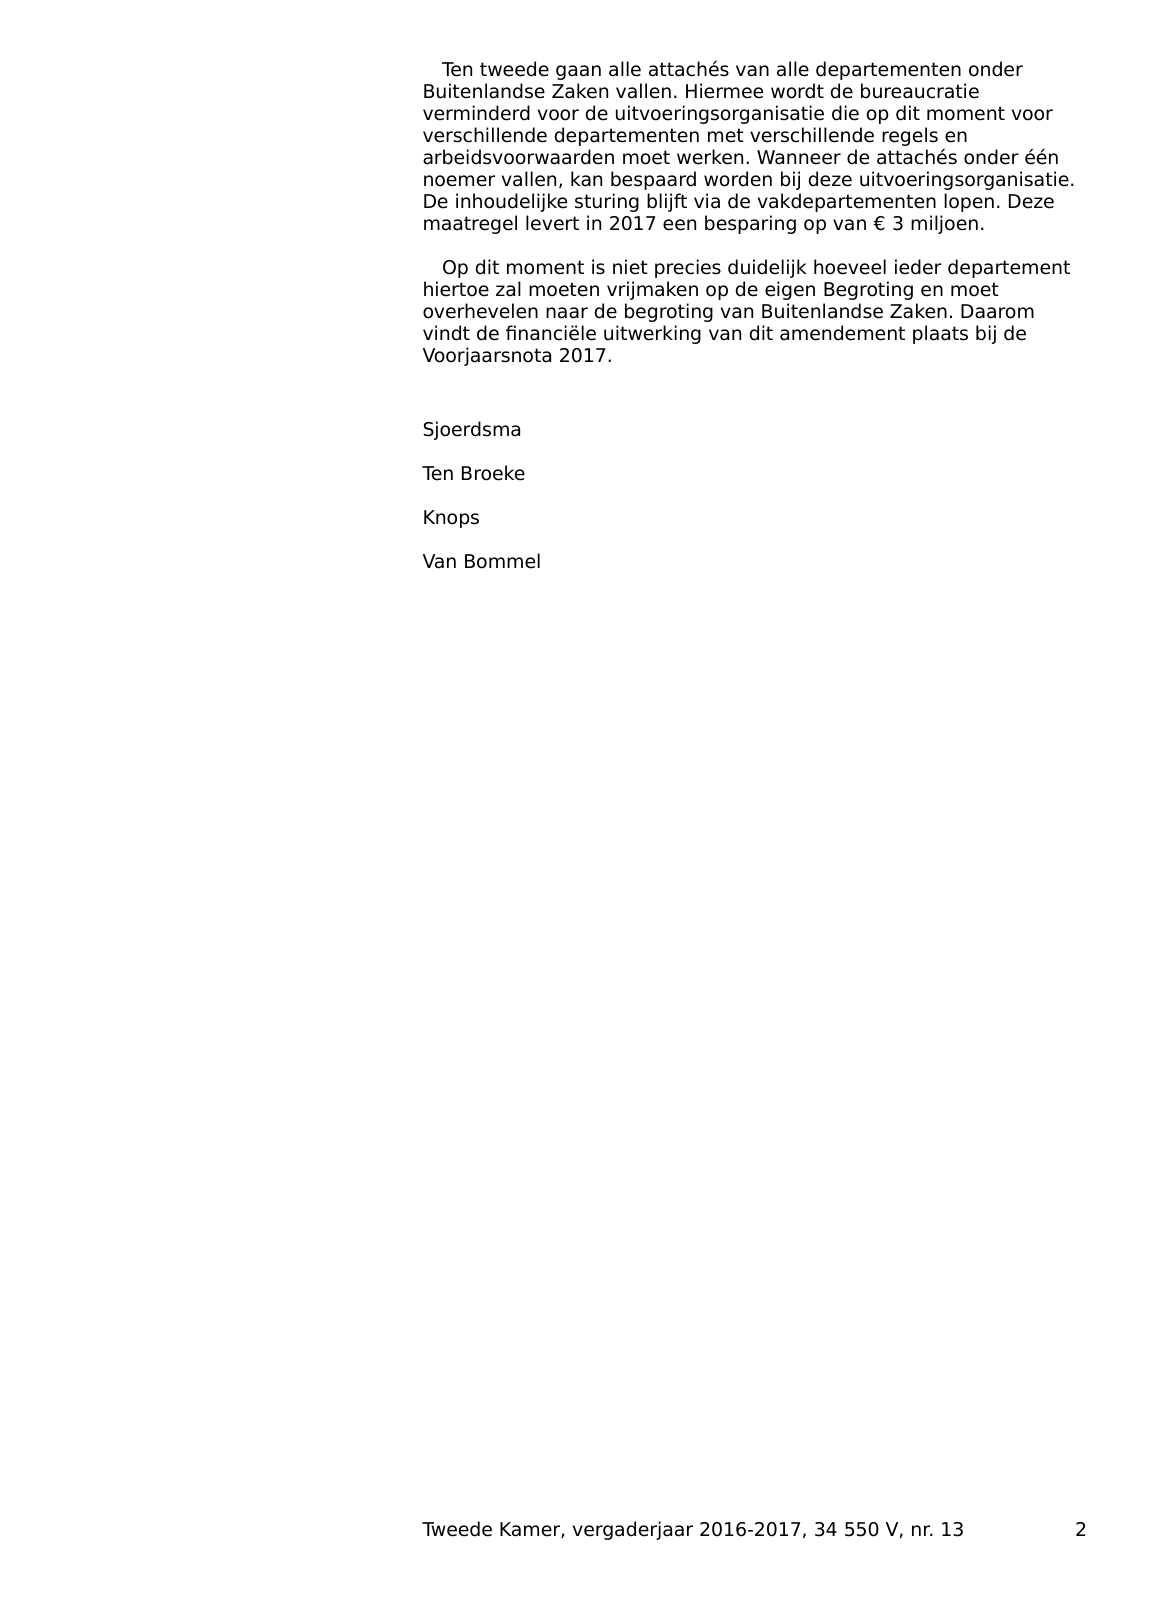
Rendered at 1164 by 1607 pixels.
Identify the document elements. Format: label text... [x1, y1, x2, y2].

text Sjoerdsma Ten Broeke Knops Van Bommel [422, 397, 1087, 573]
text Ten tweede gaan alle attachés van alle departementen onder Buitenlandse Zaken vallen. Hiermee wordt de bureaucratie verminderd voor de uitvoeringsorganisatie die op dit moment voor verschillende departementen met verschillende regels en arbeidsvoorwaarden moet werken. Wanneer de attachés onder één noemer vallen, kan bespaard worden bij deze uitvoeringsorganisatie. De inhoudelijke sturing blijft via de vakdepartementen lopen. Deze maatregel levert in 2017 een besparing op van € 3 miljoen. [422, 59, 1087, 235]
text Op dit moment is niet precies duidelijk hoeveel ieder departement hiertoe zal moeten vrijmaken op de eigen Begroting en moet overhevelen naar de begroting van Buitenlandse Zaken. Daarom vindt de financiële uitwerking van dit amendement plaats bij de Voorjaarsnota 2017. [422, 257, 1087, 367]
